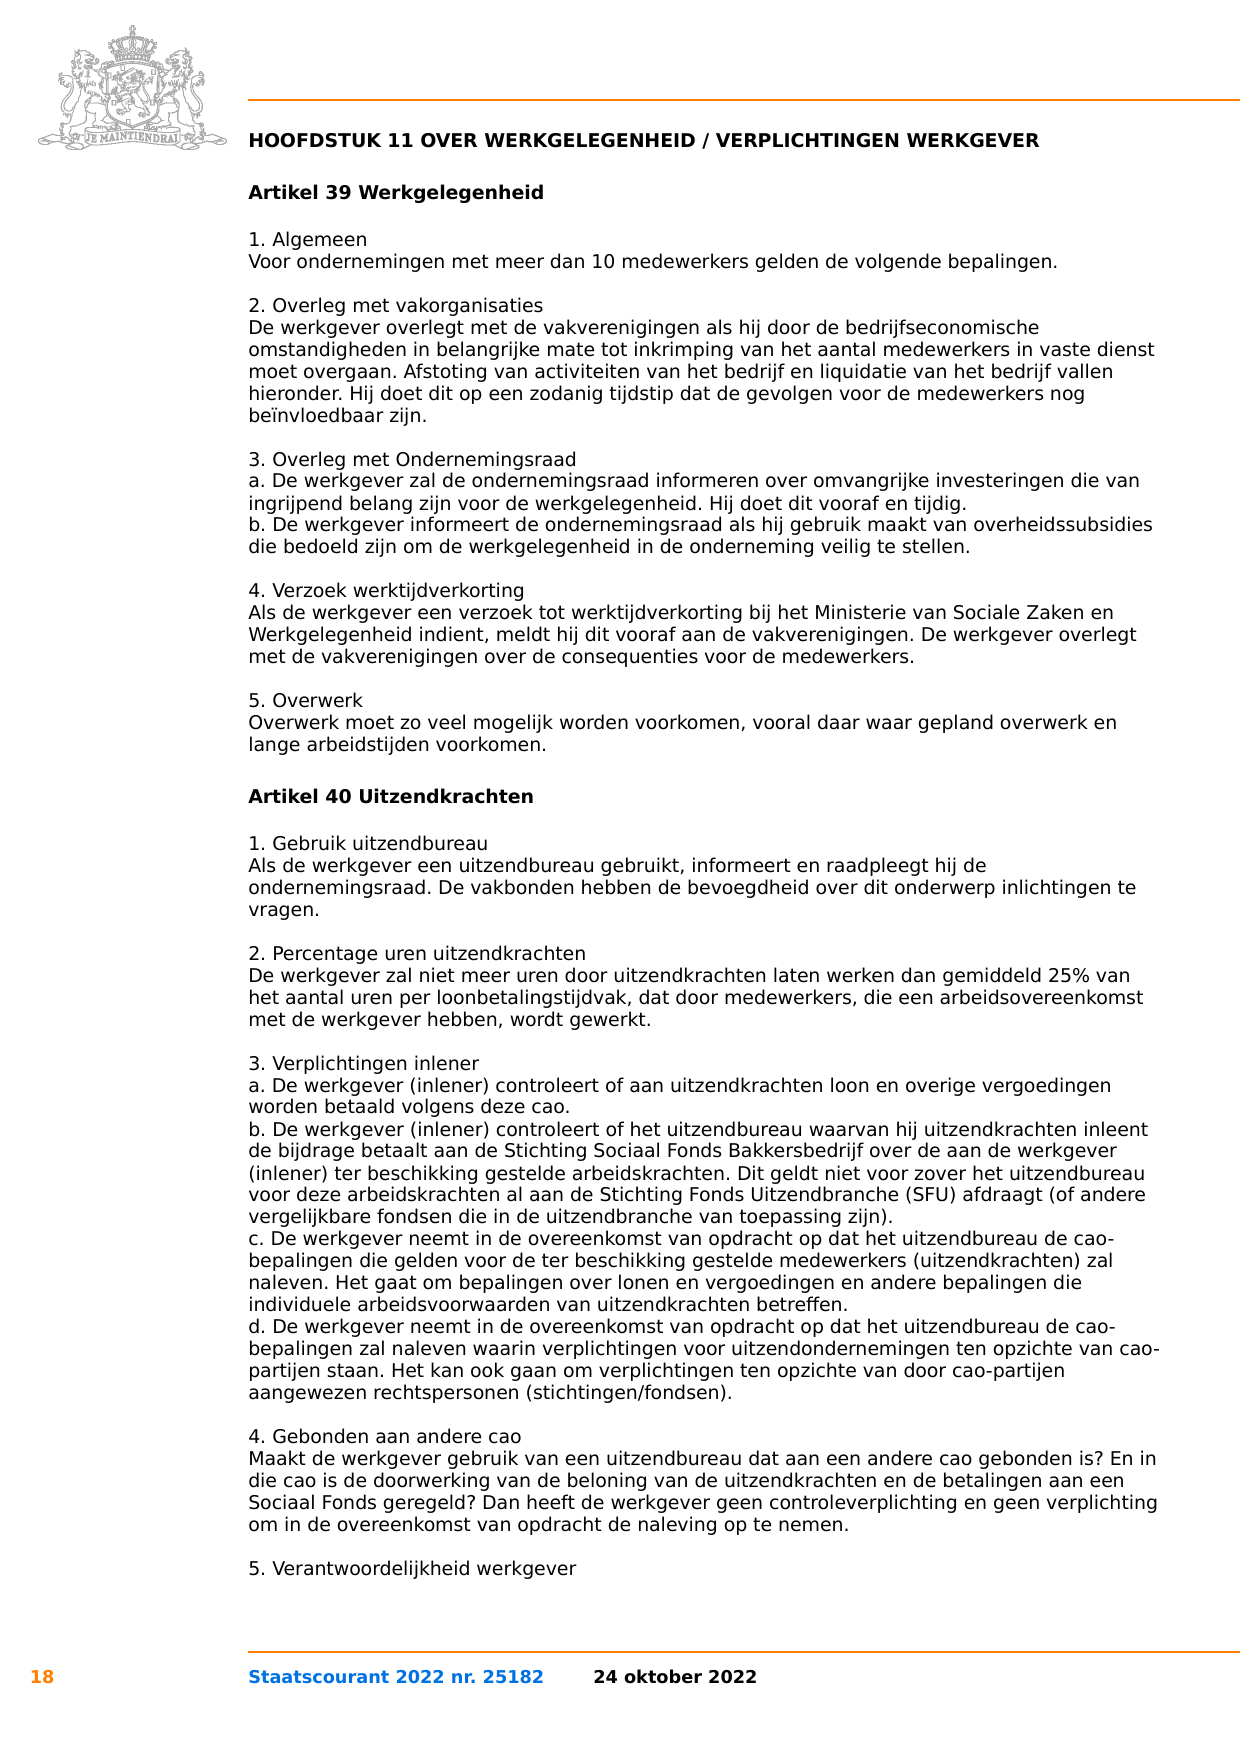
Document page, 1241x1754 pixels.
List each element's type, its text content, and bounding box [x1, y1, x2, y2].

text 1. Algemeen [248, 229, 1163, 251]
text Overwerk moet zo veel mogelijk worden voorkomen, vooral daar waar gepland overwerk en lange arbeidstijden voorkomen. [248, 712, 1163, 756]
text 4. Verzoek werktijdverkorting [248, 580, 1163, 602]
text b. De werkgever (inlener) controleert of het uitzendbureau waarvan hij uitzendkrachten inleent de bijdrage betaalt aan de Stichting Sociaal Fonds Bakkersbedrijf over de aan de werkgever (inlener) ter beschikking gestelde arbeidskrachten. Dit geldt niet voor zover het uitzendbureau voor deze arbeidskrachten al aan de Stichting Fonds Uitzendbranche (SFU) afdraagt (of andere vergelijkbare fondsen die in de uitzendbranche van toepassing zijn). [248, 1118, 1163, 1228]
picture [38, 25, 227, 150]
text 2. Overleg met vakorganisaties [248, 295, 1163, 317]
text De werkgever zal niet meer uren door uitzendkrachten laten werken dan gemiddeld 25% van het aantal uren per loonbetalingstijdvak, dat door medewerkers, die een arbeidsovereenkomst met de werkgever hebben, wordt gewerkt. [248, 965, 1163, 1031]
subtitle Artikel 40 Uitzendkrachten [248, 786, 1163, 808]
text Als de werkgever een uitzendbureau gebruikt, informeert en raadpleegt hij de ondernemingsraad. De vakbonden hebben de bevoegdheid over dit onderwerp inlichtingen te vragen. [248, 855, 1163, 921]
text 2. Percentage uren uitzendkrachten [248, 943, 1163, 965]
text De werkgever overlegt met de vakverenigingen als hij door de bedrijfseconomische omstandigheden in belangrijke mate tot inkrimping van het aantal medewerkers in vaste dienst moet overgaan. Afstoting van activiteiten van het bedrijf en liquidatie van het bedrijf vallen hieronder. Hij doet dit op een zodanig tijdstip dat de gevolgen voor de medewerkers nog beïnvloedbaar zijn. [248, 317, 1163, 427]
text b. De werkgever informeert de ondernemingsraad als hij gebruik maakt van overheidssubsidies die bedoeld zijn om de werkgelegenheid in de onderneming veilig te stellen. [248, 514, 1163, 558]
text Voor ondernemingen met meer dan 10 medewerkers gelden de volgende bepalingen. [248, 251, 1163, 273]
text d. De werkgever neemt in de overeenkomst van opdracht op dat het uitzendbureau de cao-bepalingen zal naleven waarin verplichtingen voor uitzendondernemingen ten opzichte van cao-partijen staan. Het kan ook gaan om verplichtingen ten opzichte van door cao-partijen aangewezen rechtspersonen (stichtingen/fondsen). [248, 1316, 1163, 1404]
text 3. Verplichtingen inlener [248, 1052, 1163, 1074]
subtitle HOOFDSTUK 11 OVER WERKGELEGENHEID / VERPLICHTINGEN WERKGEVER [248, 130, 1163, 152]
text a. De werkgever (inlener) controleert of aan uitzendkrachten loon en overige vergoedingen worden betaald volgens deze cao. [248, 1074, 1163, 1118]
text c. De werkgever neemt in de overeenkomst van opdracht op dat het uitzendbureau de cao-bepalingen die gelden voor de ter beschikking gestelde medewerkers (uitzendkrachten) zal naleven. Het gaat om bepalingen over lonen en vergoedingen en andere bepalingen die individuele arbeidsvoorwaarden van uitzendkrachten betreffen. [248, 1228, 1163, 1316]
text 4. Gebonden aan andere cao [248, 1426, 1163, 1448]
text 3. Overleg met Ondernemingsraad [248, 448, 1163, 470]
text Maakt de werkgever gebruik van een uitzendbureau dat aan een andere cao gebonden is? En in die cao is de doorwerking van de beloning van de uitzendkrachten en de betalingen aan een Sociaal Fonds geregeld? Dan heeft de werkgever geen controleverplichting en geen verplichting om in de overeenkomst van opdracht de naleving op te nemen. [248, 1448, 1163, 1536]
text 5. Verantwoordelijkheid werkgever [248, 1558, 1163, 1580]
subtitle Artikel 39 Werkgelegenheid [248, 182, 1163, 204]
text a. De werkgever zal de ondernemingsraad informeren over omvangrijke investeringen die van ingrijpend belang zijn voor de werkgelegenheid. Hij doet dit vooraf en tijdig. [248, 470, 1163, 514]
text Als de werkgever een verzoek tot werktijdverkorting bij het Ministerie van Sociale Zaken en Werkgelegenheid indient, meldt hij dit vooraf aan de vakverenigingen. De werkgever overlegt met de vakverenigingen over de consequenties voor de medewerkers. [248, 602, 1163, 668]
text 1. Gebruik uitzendbureau [248, 833, 1163, 855]
text 5. Overwerk [248, 690, 1163, 712]
